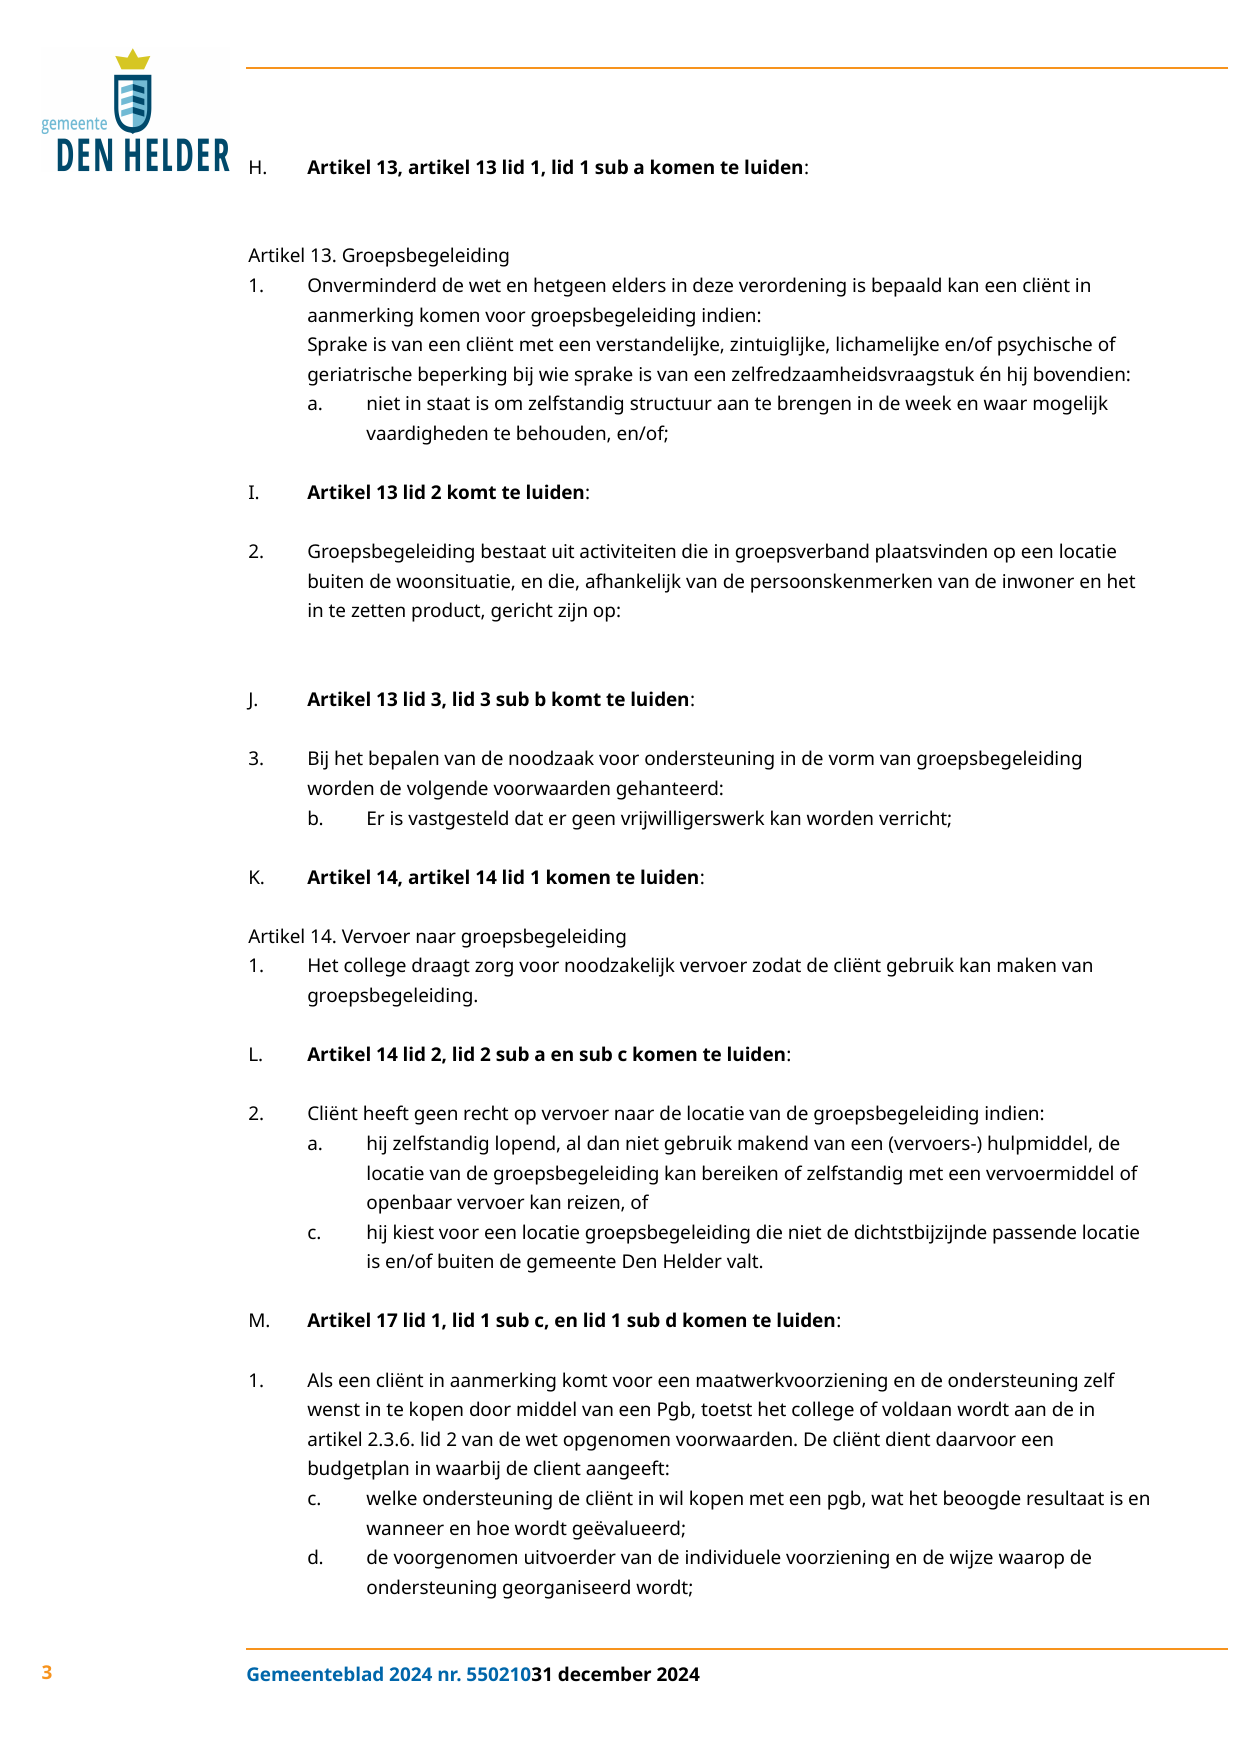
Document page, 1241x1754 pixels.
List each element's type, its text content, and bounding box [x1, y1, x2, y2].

picture [63, 144, 68, 165]
list Artikel 17 lid 1, lid 1 sub c, en lid 1 sub d komen te luiden: [248, 1308, 1152, 1333]
list Artikel 13 lid 2 komt te luiden: [248, 479, 1152, 505]
list Artikel 13, artikel 13 lid 1, lid 1 sub a komen te luiden: [248, 154, 1152, 180]
list Onverminderd de wet en hetgeen elders in deze verordening is bepaald kan een cliënt in aanmerking komen voor groepsbegeleiding indien: [248, 272, 1152, 328]
list Sprake is van een cliënt met een verstandelijke, zintuiglijke, lichamelijke en/of psychische of geriatrische beperking bij wie sprake is van een zelfredzaamheidsvraagstuk én hij bovendien: [248, 331, 1152, 387]
picture [220, 160, 224, 172]
list Er is vastgesteld dat er geen vrijwilligerswerk kan worden verricht; [307, 805, 1152, 831]
list Artikel 14, artikel 14 lid 1 komen te luiden: [248, 864, 1152, 890]
list Groepsbegeleiding bestaat uit activiteiten die in groepsverband plaatsvinden op een locatie buiten de woonsituatie, en die, afhankelijk van de persoonskenmerken van de inwoner en het in te zetten product, gericht zijn op: [248, 538, 1152, 623]
list Cliënt heeft geen recht op vervoer naar de locatie van de groepsbegeleiding indien: [248, 1101, 1152, 1126]
list Als een cliënt in aanmerking komt voor een maatwerkvoorziening en de ondersteuning zelf wenst in te kopen door middel van een Pgb, toetst het college of voldaan wordt aan de in artikel 2.3.6. lid 2 van de wet opgenomen voorwaarden. De cliënt dient daarvoor een budgetplan in waarbij de client aangeeft: [248, 1367, 1152, 1481]
text Artikel 14. Vervoer naar groepsbegeleiding [248, 923, 1152, 949]
list Het college draagt zorg voor noodzakelijk vervoer zodat de cliënt gebruik kan maken van groepsbegeleiding. [248, 953, 1152, 1008]
list Artikel 13 lid 3, lid 3 sub b komt te luiden: [248, 686, 1152, 712]
list hij zelfstandig lopend, al dan niet gebruik makend van een (vervoers-) hulpmiddel, de locatie van de groepsbegeleiding kan bereiken of zelfstandig met een vervoermiddel of openbaar vervoer kan reizen, of [307, 1130, 1152, 1215]
picture [182, 144, 187, 165]
picture [41, 47, 231, 172]
list hij kiest voor een locatie groepsbegeleiding die niet de dichtstbijzijnde passende locatie is en/of buiten de gemeente Den Helder valt. [307, 1219, 1152, 1274]
list niet in staat is om zelfstandig structuur aan te brengen in de week en waar mogelijk vaardigheden te behouden, en/of; [307, 391, 1152, 446]
text Artikel 13. Groepsbegeleiding [248, 243, 1152, 268]
list Bij het bepalen van de noodzaak voor ondersteuning in de vorm van groepsbegeleiding worden de volgende voorwaarden gehanteerd: [248, 746, 1152, 801]
picture [100, 154, 106, 172]
picture [130, 157, 135, 172]
list de voorgenomen uitvoerder van de individuele voorziening en de wijze waarop de ondersteuning georganiseerd wordt; [307, 1544, 1152, 1600]
list Artikel 14 lid 2, lid 2 sub a en sub c komen te luiden: [248, 1041, 1152, 1067]
list welke ondersteuning de cliënt in wil kopen met een pgb, wat het beoogde resultaat is en wanneer en hoe wordt geëvalueerd; [307, 1485, 1152, 1541]
